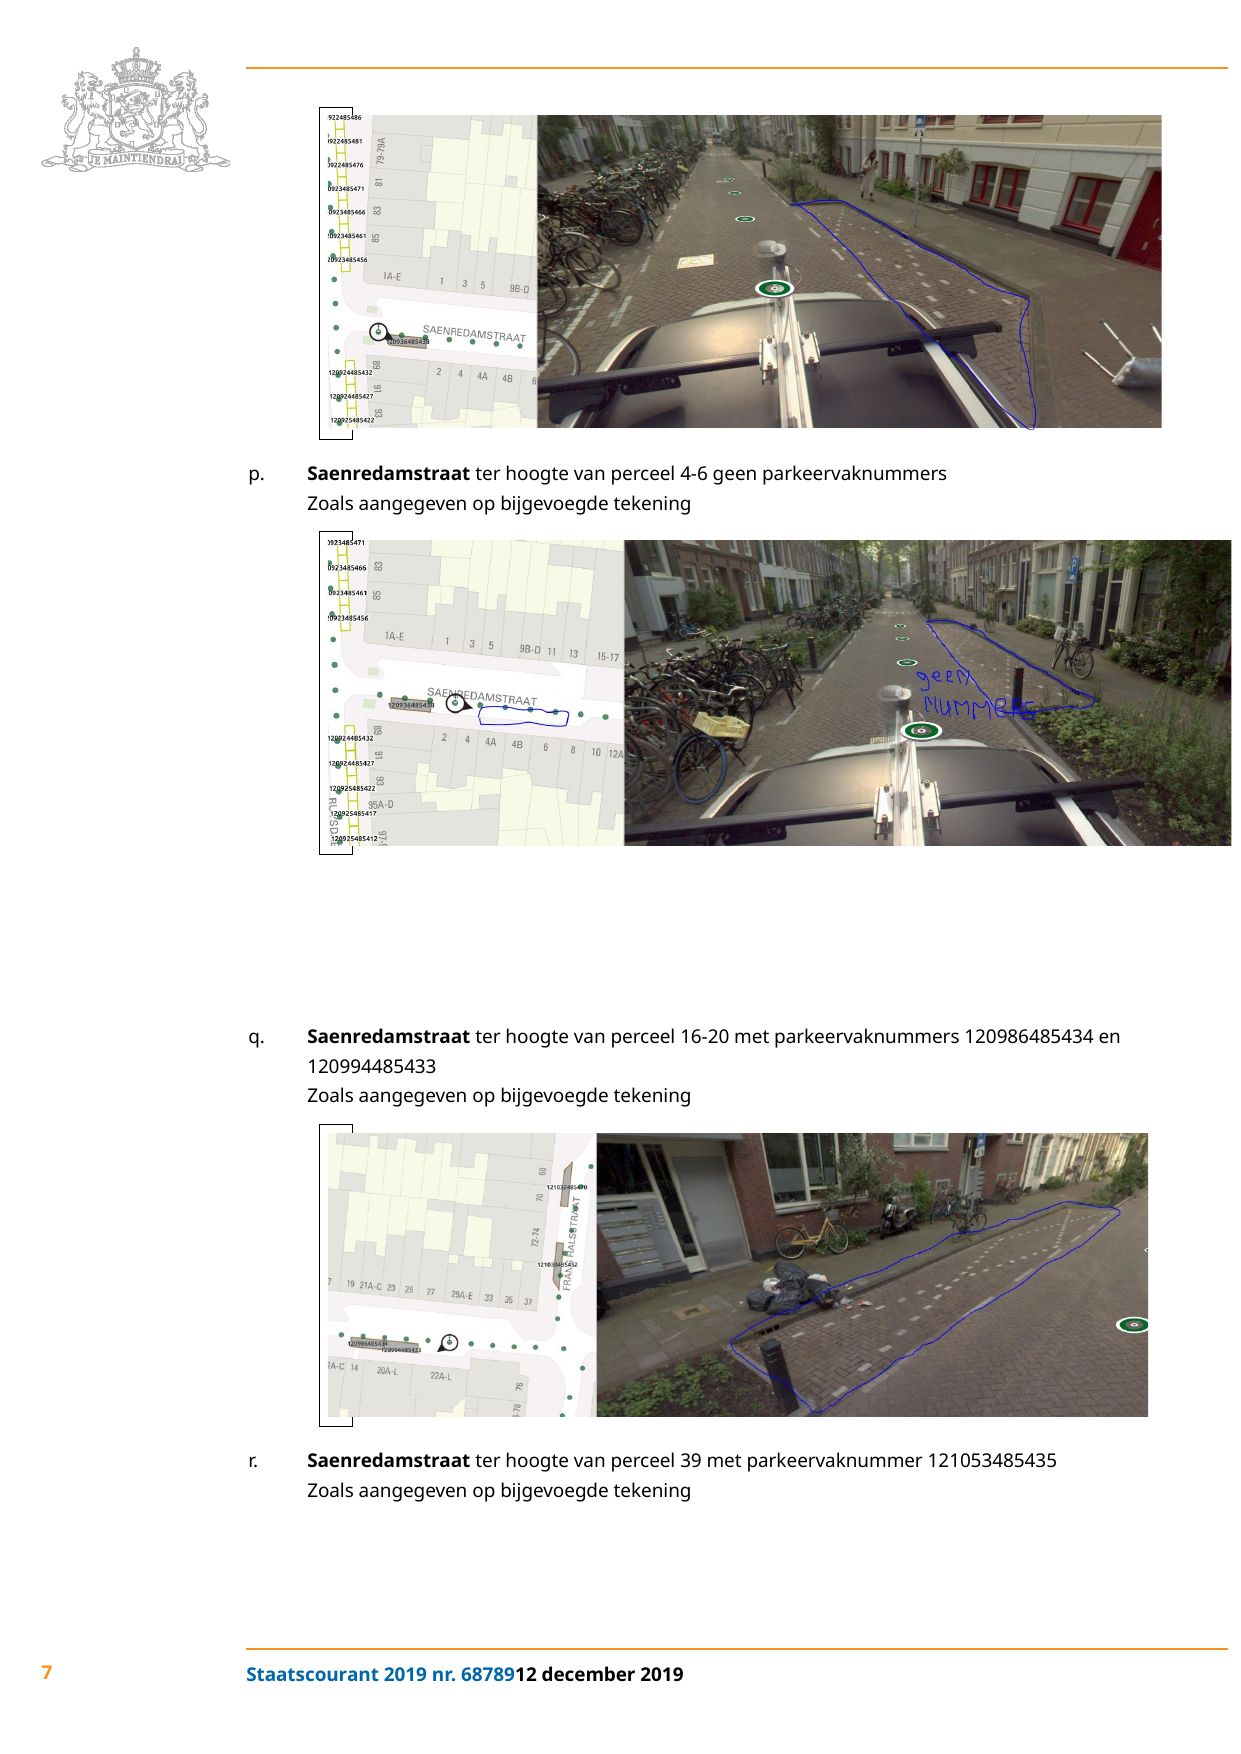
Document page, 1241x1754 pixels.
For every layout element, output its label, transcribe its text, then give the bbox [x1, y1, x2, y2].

list Zoals aangegeven op bijgevoegde tekening [248, 1083, 1152, 1108]
list Saenredamstraat ter hoogte van perceel 39 met parkeervaknummer 121053485435 [248, 1447, 1152, 1473]
picture [41, 47, 231, 172]
list Zoals aangegeven op bijgevoegde tekening [248, 1477, 1152, 1503]
list Zoals aangegeven op bijgevoegde tekening [248, 490, 1152, 515]
picture [327, 1133, 1149, 1417]
list Saenredamstraat ter hoogte van perceel 16-20 met parkeervaknummers 120986485434 en 120994485433 [248, 1023, 1152, 1079]
list Saenredamstraat ter hoogte van perceel 4-6 geen parkeervaknummers [248, 460, 1152, 486]
picture [327, 540, 1232, 846]
picture [327, 115, 1162, 430]
